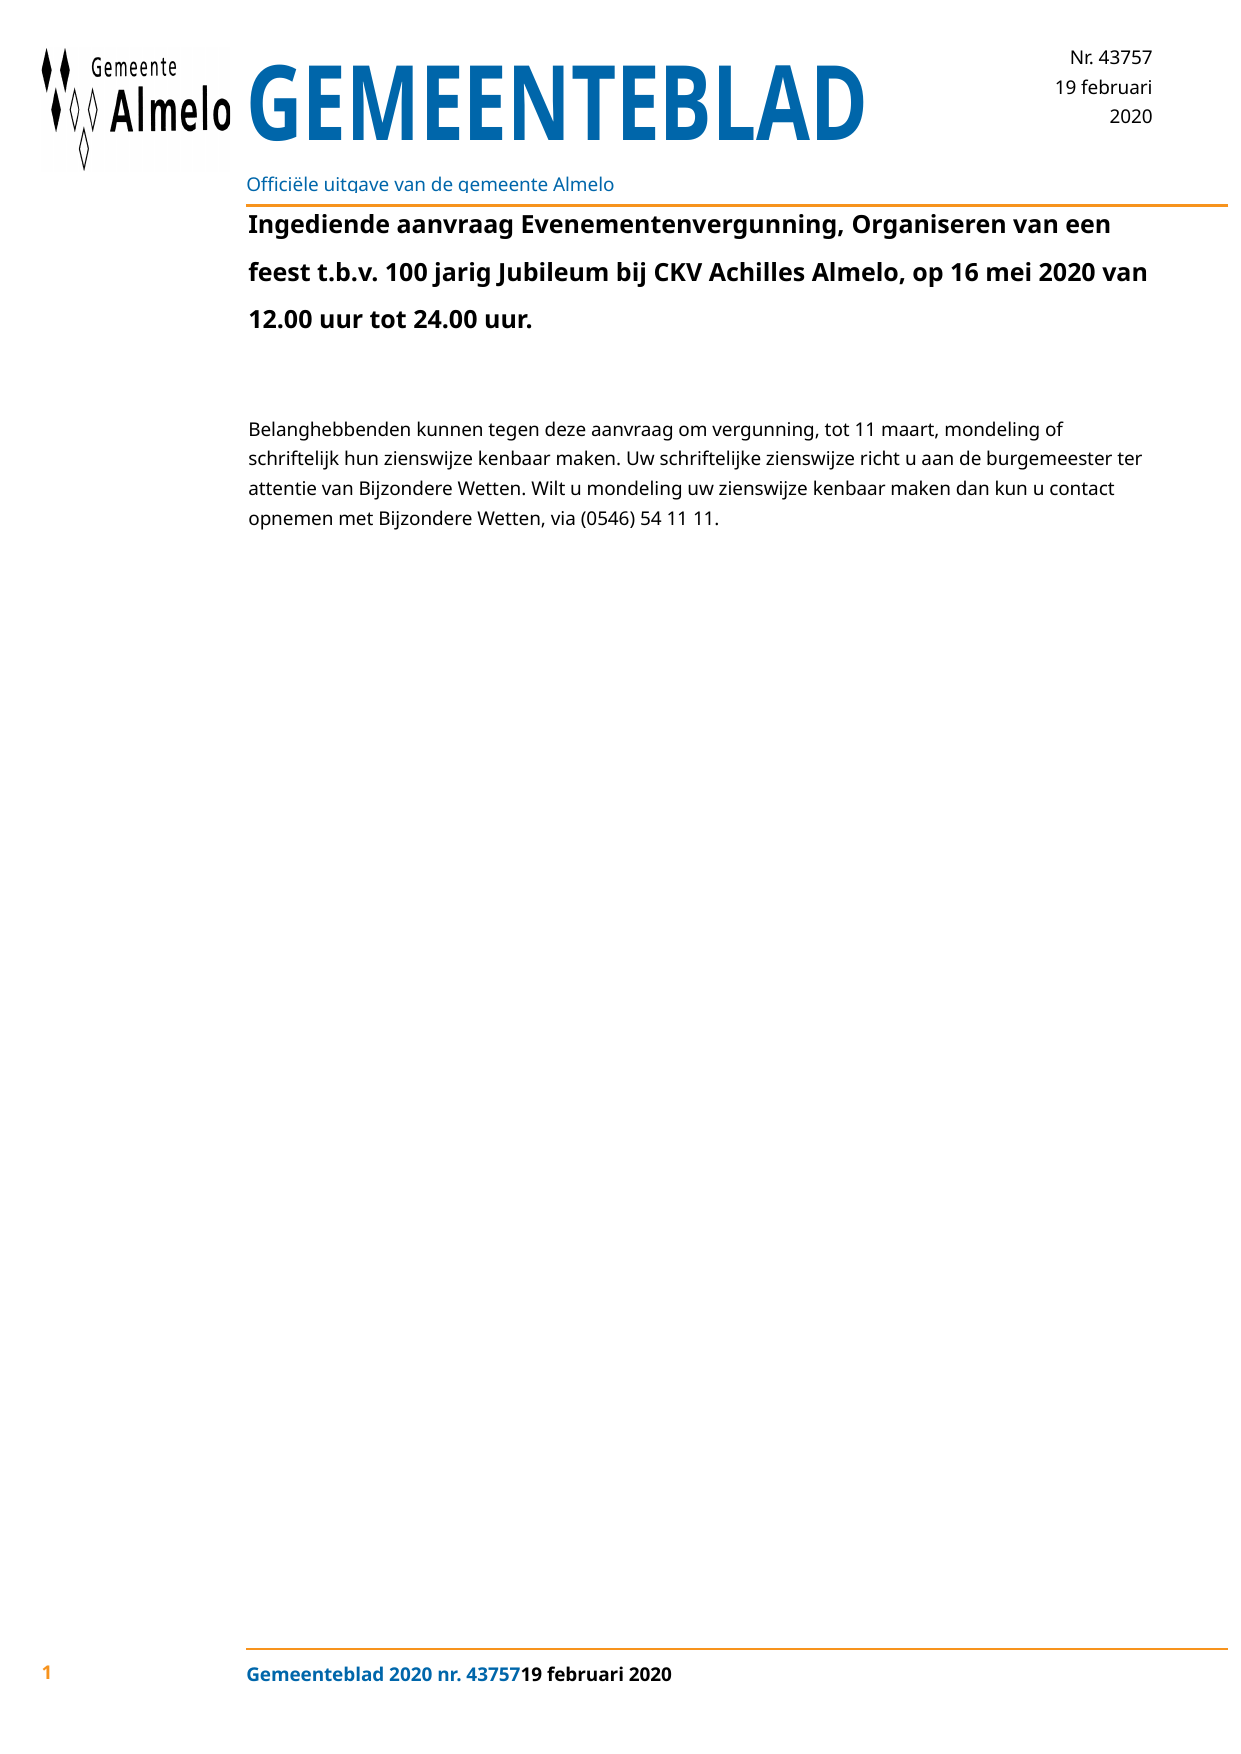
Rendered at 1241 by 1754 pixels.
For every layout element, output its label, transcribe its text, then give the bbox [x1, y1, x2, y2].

picture [41, 47, 231, 172]
text Belanghebbenden kunnen tegen deze aanvraag om vergunning, tot 11 maart, mondeling of schriftelijk hun zienswijze kenbaar maken. Uw schriftelijke zienswijze richt u aan de burgemeester ter attentie van Bijzondere Wetten. Wilt u mondeling uw zienswijze kenbaar maken dan kun u contact opnemen met Bijzondere Wetten, via (0546) 54 11 11. [248, 416, 1152, 530]
text Ingediende aanvraag Evenementenvergunning, Organiseren van een feest t.b.v. 100 jarig Jubileum bij CKV Achilles Almelo, op 16 mei 2020 van 12.00 uur tot 24.00 uur. [248, 207, 1152, 336]
